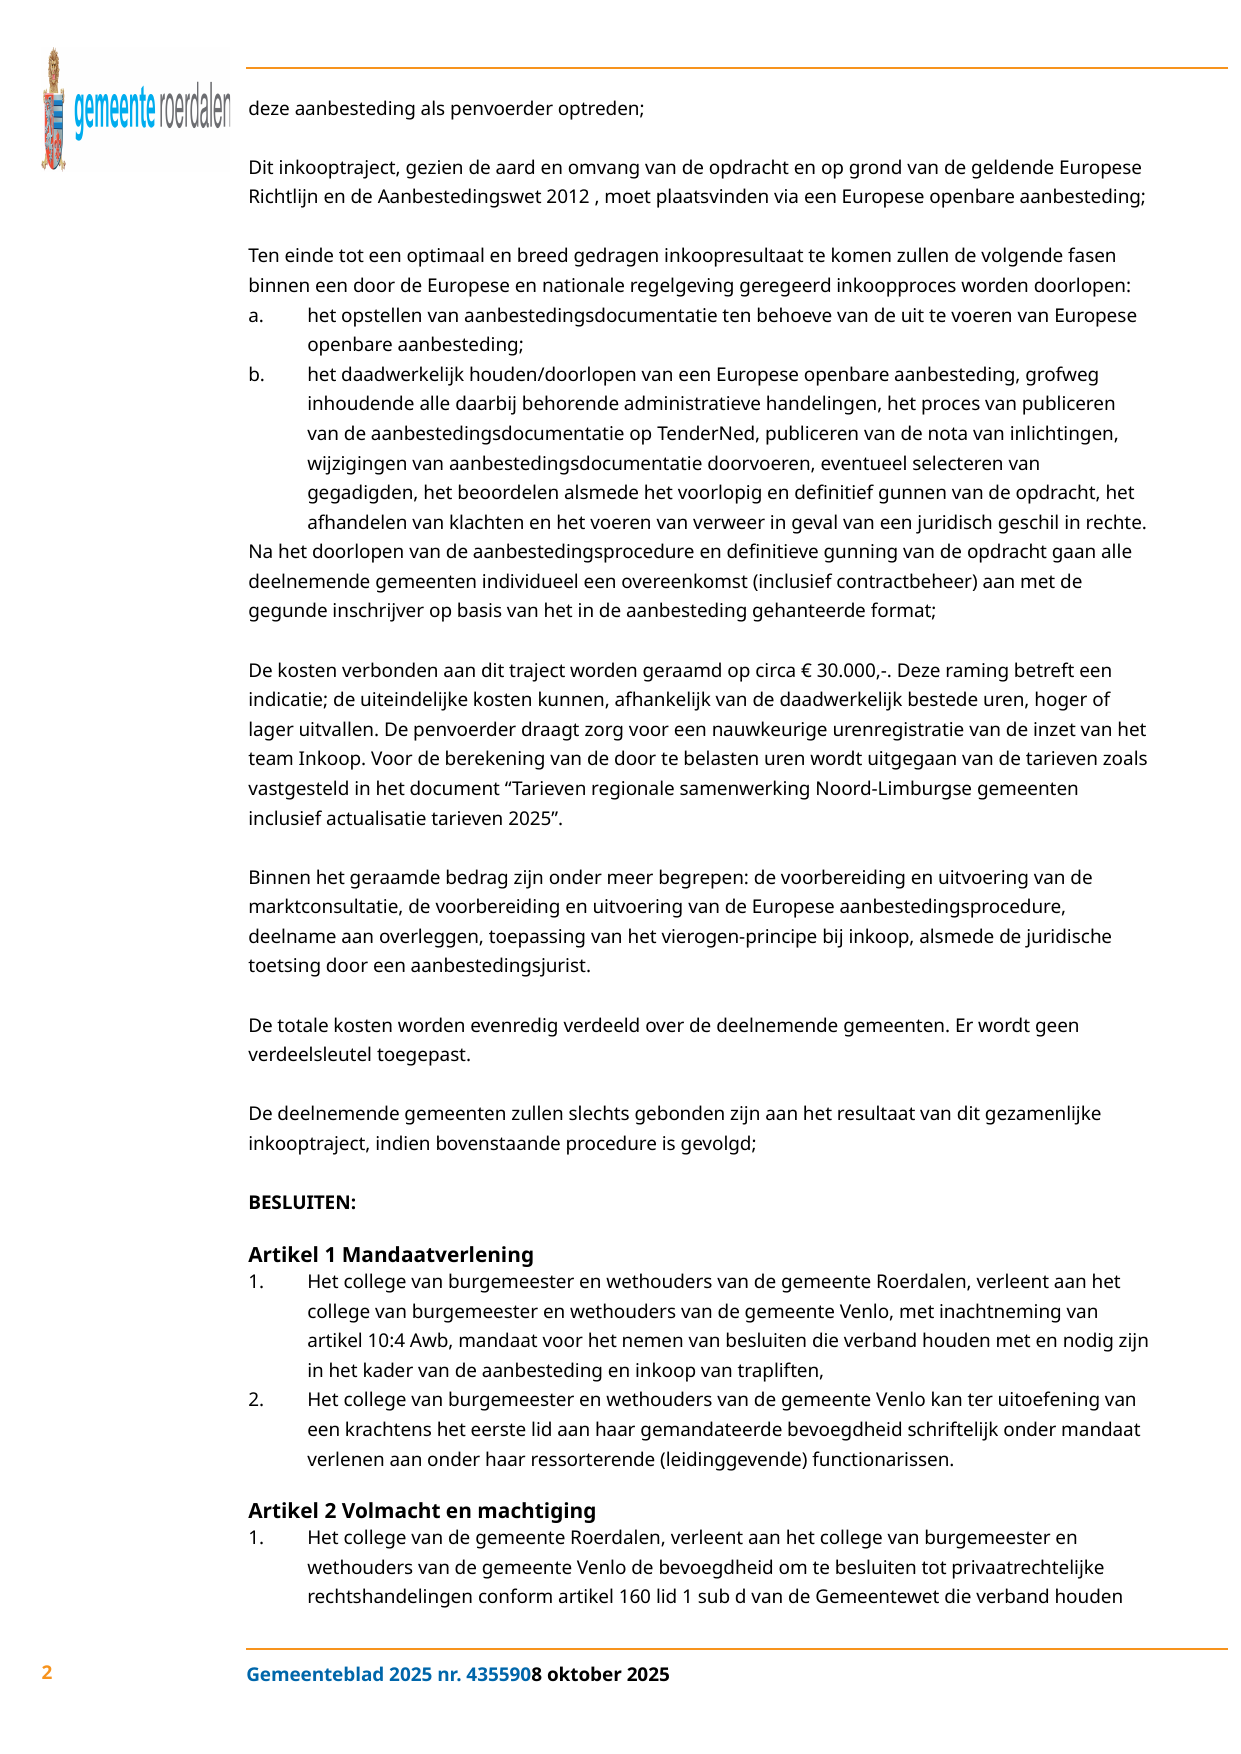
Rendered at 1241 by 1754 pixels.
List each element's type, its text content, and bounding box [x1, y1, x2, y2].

text De deelnemende gemeenten zullen slechts gebonden zijn aan het resultaat van dit gezamenlijke inkooptraject, indien bovenstaande procedure is gevolgd; [248, 1101, 1152, 1156]
list Het college van burgemeester en wethouders van de gemeente Venlo kan ter uitoefening van een krachtens het eerste lid aan haar gemandateerde bevoegdheid schriftelijk onder mandaat verlenen aan onder haar ressorterende (leidinggevende) functionarissen. [248, 1387, 1152, 1471]
text Dit inkooptraject, gezien de aard en omvang van de opdracht en op grond van de geldende Europese Richtlijn en de Aanbestedingswet 2012 , moet plaatsvinden via een Europese openbare aanbesteding; [248, 154, 1152, 209]
text Na het doorlopen van de aanbestedingsprocedure en definitieve gunning van de opdracht gaan alle deelnemende gemeenten individueel een overeenkomst (inclusief contractbeheer) aan met de gegunde inschrijver op basis van het in de aanbesteding gehanteerde format; [248, 538, 1152, 623]
text deze aanbesteding als penvoerder optreden; [248, 95, 1152, 121]
list Het college van burgemeester en wethouders van de gemeente Roerdalen, verleent aan het college van burgemeester en wethouders van de gemeente Venlo, met inachtneming van artikel 10:4 Awb, mandaat voor het nemen van besluiten die verband houden met en nodig zijn in het kader van de aanbesteding en inkoop van trapliften, [248, 1268, 1152, 1383]
list het daadwerkelijk houden/doorlopen van een Europese openbare aanbesteding, grofweg inhoudende alle daarbij behorende administratieve handelingen, het proces van publiceren van de aanbestedingsdocumentatie op TenderNed, publiceren van de nota van inlichtingen, wijzigingen van aanbestedingsdocumentatie doorvoeren, eventueel selecteren van gegadigden, het beoordelen alsmede het voorlopig en definitief gunnen van de opdracht, het afhandelen van klachten en het voeren van verweer in geval van een juridisch geschil in rechte. [248, 361, 1152, 535]
text Binnen het geraamde bedrag zijn onder meer begrepen: de voorbereiding en uitvoering van de marktconsultatie, de voorbereiding en uitvoering van de Europese aanbestedingsprocedure, deelname aan overleggen, toepassing van het vierogen-principe bij inkoop, alsmede de juridische toetsing door een aanbestedingsjurist. [248, 864, 1152, 978]
text BESLUITEN: [248, 1189, 1152, 1215]
text Ten einde tot een optimaal en breed gedragen inkoopresultaat te komen zullen de volgende fasen binnen een door de Europese en nationale regelgeving geregeerd inkoopproces worden doorlopen: [248, 243, 1152, 298]
list Het college van de gemeente Roerdalen, verleent aan het college van burgemeester en wethouders van de gemeente Venlo de bevoegdheid om te besluiten tot privaatrechtelijke rechtshandelingen conform artikel 160 lid 1 sub d van de Gemeentewet die verband houden [248, 1524, 1152, 1609]
list het opstellen van aanbestedingsdocumentatie ten behoeve van de uit te voeren van Europese openbare aanbesteding; [248, 302, 1152, 357]
text Artikel 1 Mandaatverlening [248, 1240, 1152, 1268]
text De totale kosten worden evenredig verdeeld over de deelnemende gemeenten. Er wordt geen verdeelsleutel toegepast. [248, 1012, 1152, 1067]
picture [41, 47, 231, 172]
text De kosten verbonden aan dit traject worden geraamd op circa € 30.000,-. Deze raming betreft een indicatie; de uiteindelijke kosten kunnen, afhankelijk van de daadwerkelijk bestede uren, hoger of lager uitvallen. De penvoerder draagt zorg voor een nauwkeurige urenregistratie van de inzet van het team Inkoop. Voor de berekening van de door te belasten uren wordt uitgegaan van de tarieven zoals vastgesteld in het document “Tarieven regionale samenwerking Noord-Limburgse gemeenten inclusief actualisatie tarieven 2025”. [248, 657, 1152, 831]
text Artikel 2 Volmacht en machtiging [248, 1496, 1152, 1524]
